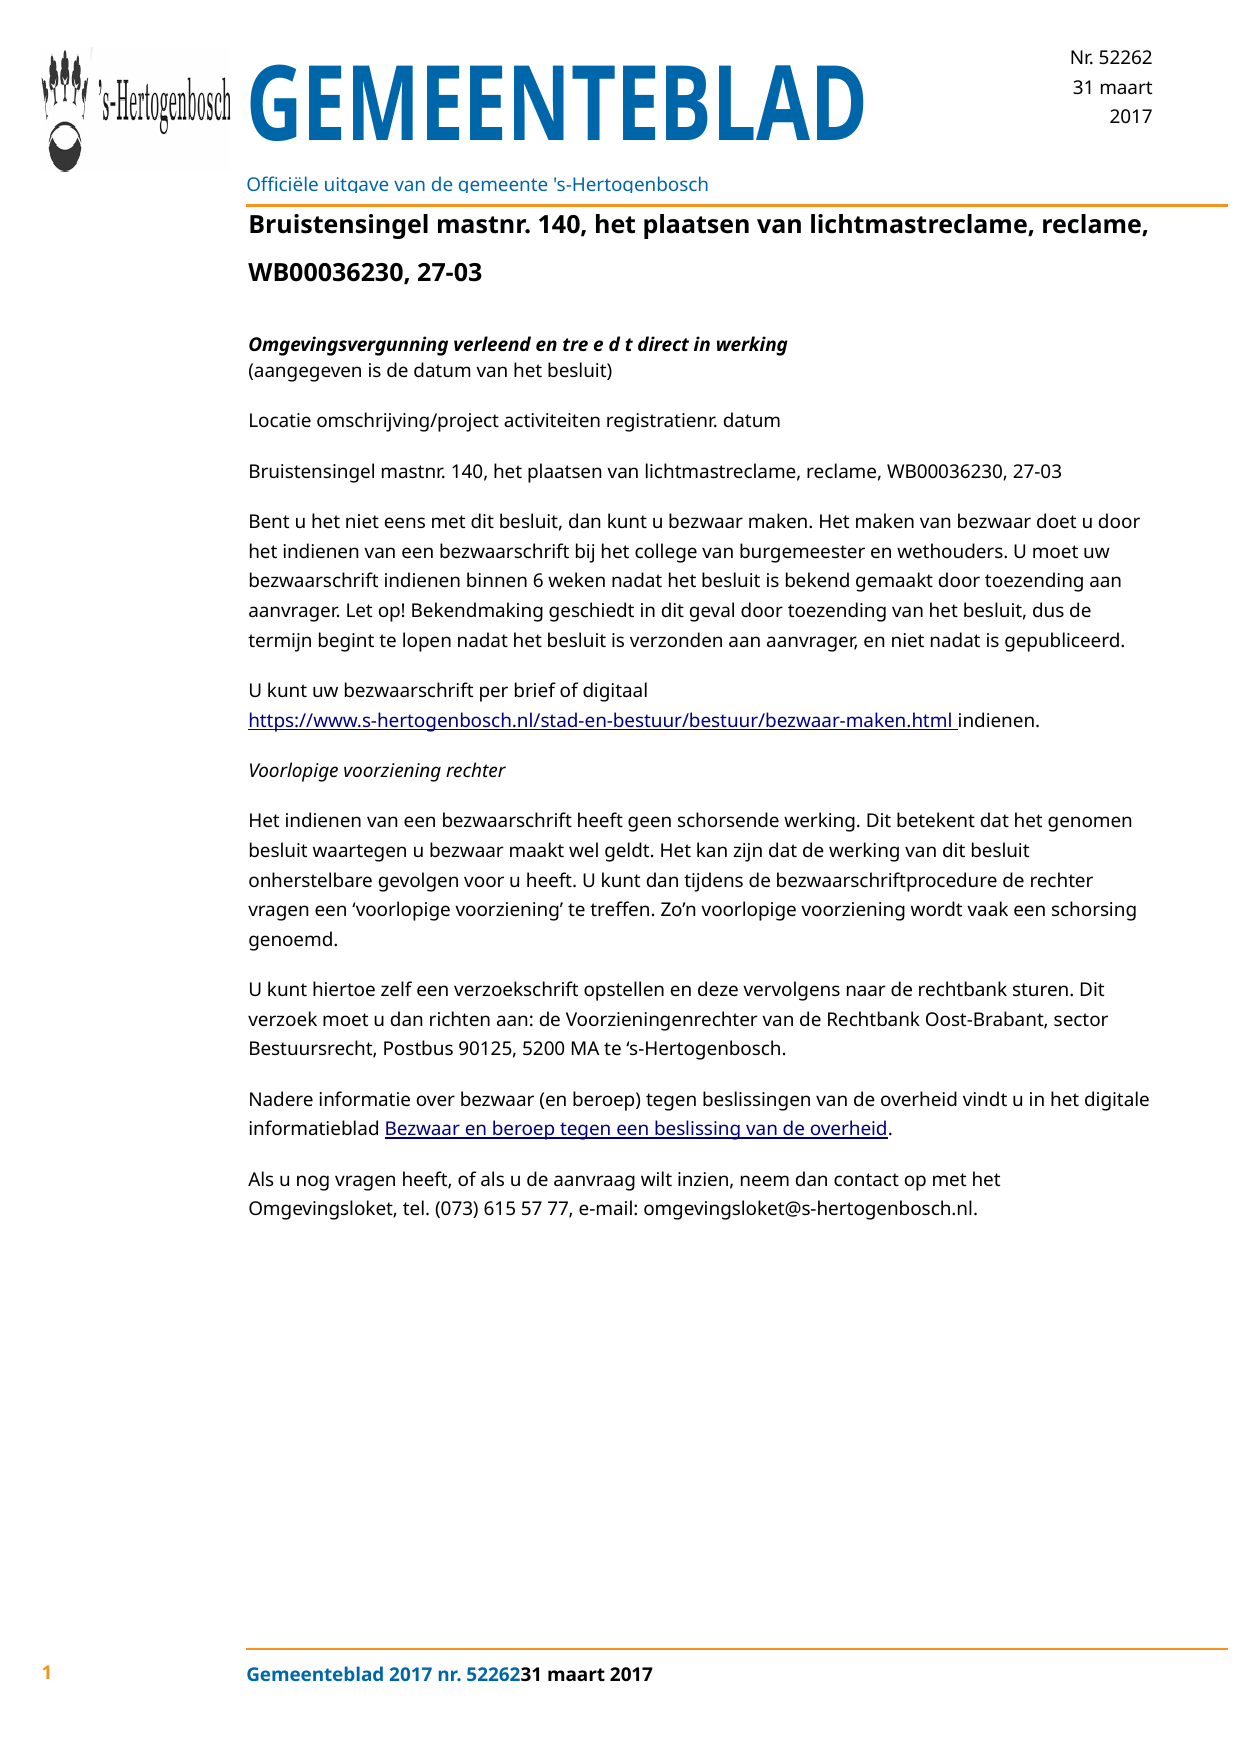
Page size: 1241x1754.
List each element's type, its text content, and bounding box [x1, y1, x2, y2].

text (aangegeven is de datum van het besluit) [248, 357, 1152, 383]
text Bruistensingel mastnr. 140, het plaatsen van lichtmastreclame, reclame, WB00036230, 27-03 [248, 207, 1152, 288]
text Bruistensingel mastnr. 140, het plaatsen van lichtmastreclame, reclame, WB00036230, 27-03 [248, 458, 1152, 484]
text Locatie omschrijving/project activiteiten registratienr. datum [248, 408, 1152, 433]
text Omgevingsvergunning verleend en tre e d t direct in werking [248, 331, 1152, 357]
text Bent u het niet eens met dit besluit, dan kunt u bezwaar maken. Het maken van bezwaar doet u door het indienen van een bezwaarschrift bij het college van burgemeester en wethouders. U moet uw bezwaarschrift indienen binnen 6 weken nadat het besluit is bekend gemaakt door toezending aan aanvrager. Let op! Bekendmaking geschiedt in dit geval door toezending van het besluit, dus de termijn begint te lopen nadat het besluit is verzonden aan aanvrager, en niet nadat is gepubliceerd. [248, 508, 1152, 652]
text Voorlopige voorziening rechter [248, 757, 1152, 783]
text U kunt hiertoe zelf een verzoekschrift opstellen en deze vervolgens naar de rechtbank sturen. Dit verzoek moet u dan richten aan: de Voorzieningenrechter van de Rechtbank Oost-Brabant, sector Bestuursrecht, Postbus 90125, 5200 MA te ‘s-Hertogenbosch. [248, 976, 1152, 1061]
text U kunt uw bezwaarschrift per brief of digitaal https://www.s-hertogenbosch.nl/stad-en-bestuur/bestuur/bezwaar-maken.html indienen. [248, 677, 1152, 732]
text Nadere informatie over bezwaar (en beroep) tegen beslissingen van de overheid vindt u in het digitale informatieblad Bezwaar en beroep tegen een beslissing van de overheid. [248, 1086, 1152, 1141]
text Het indienen van een bezwaarschrift heeft geen schorsende werking. Dit betekent dat het genomen besluit waartegen u bezwaar maakt wel geldt. Het kan zijn dat de werking van dit besluit onherstelbare gevolgen voor u heeft. U kunt dan tijdens de bezwaarschriftprocedure de rechter vragen een ‘voorlopige voorziening’ te treffen. Zo’n voorlopige voorziening wordt vaak een schorsing genoemd. [248, 808, 1152, 952]
text Als u nog vragen heeft, of als u de aanvraag wilt inzien, neem dan contact op met het Omgevingsloket, tel. (073) 615 57 77, e-mail: omgevingsloket@s-hertogenbosch.nl. [248, 1166, 1152, 1221]
picture [41, 47, 231, 172]
